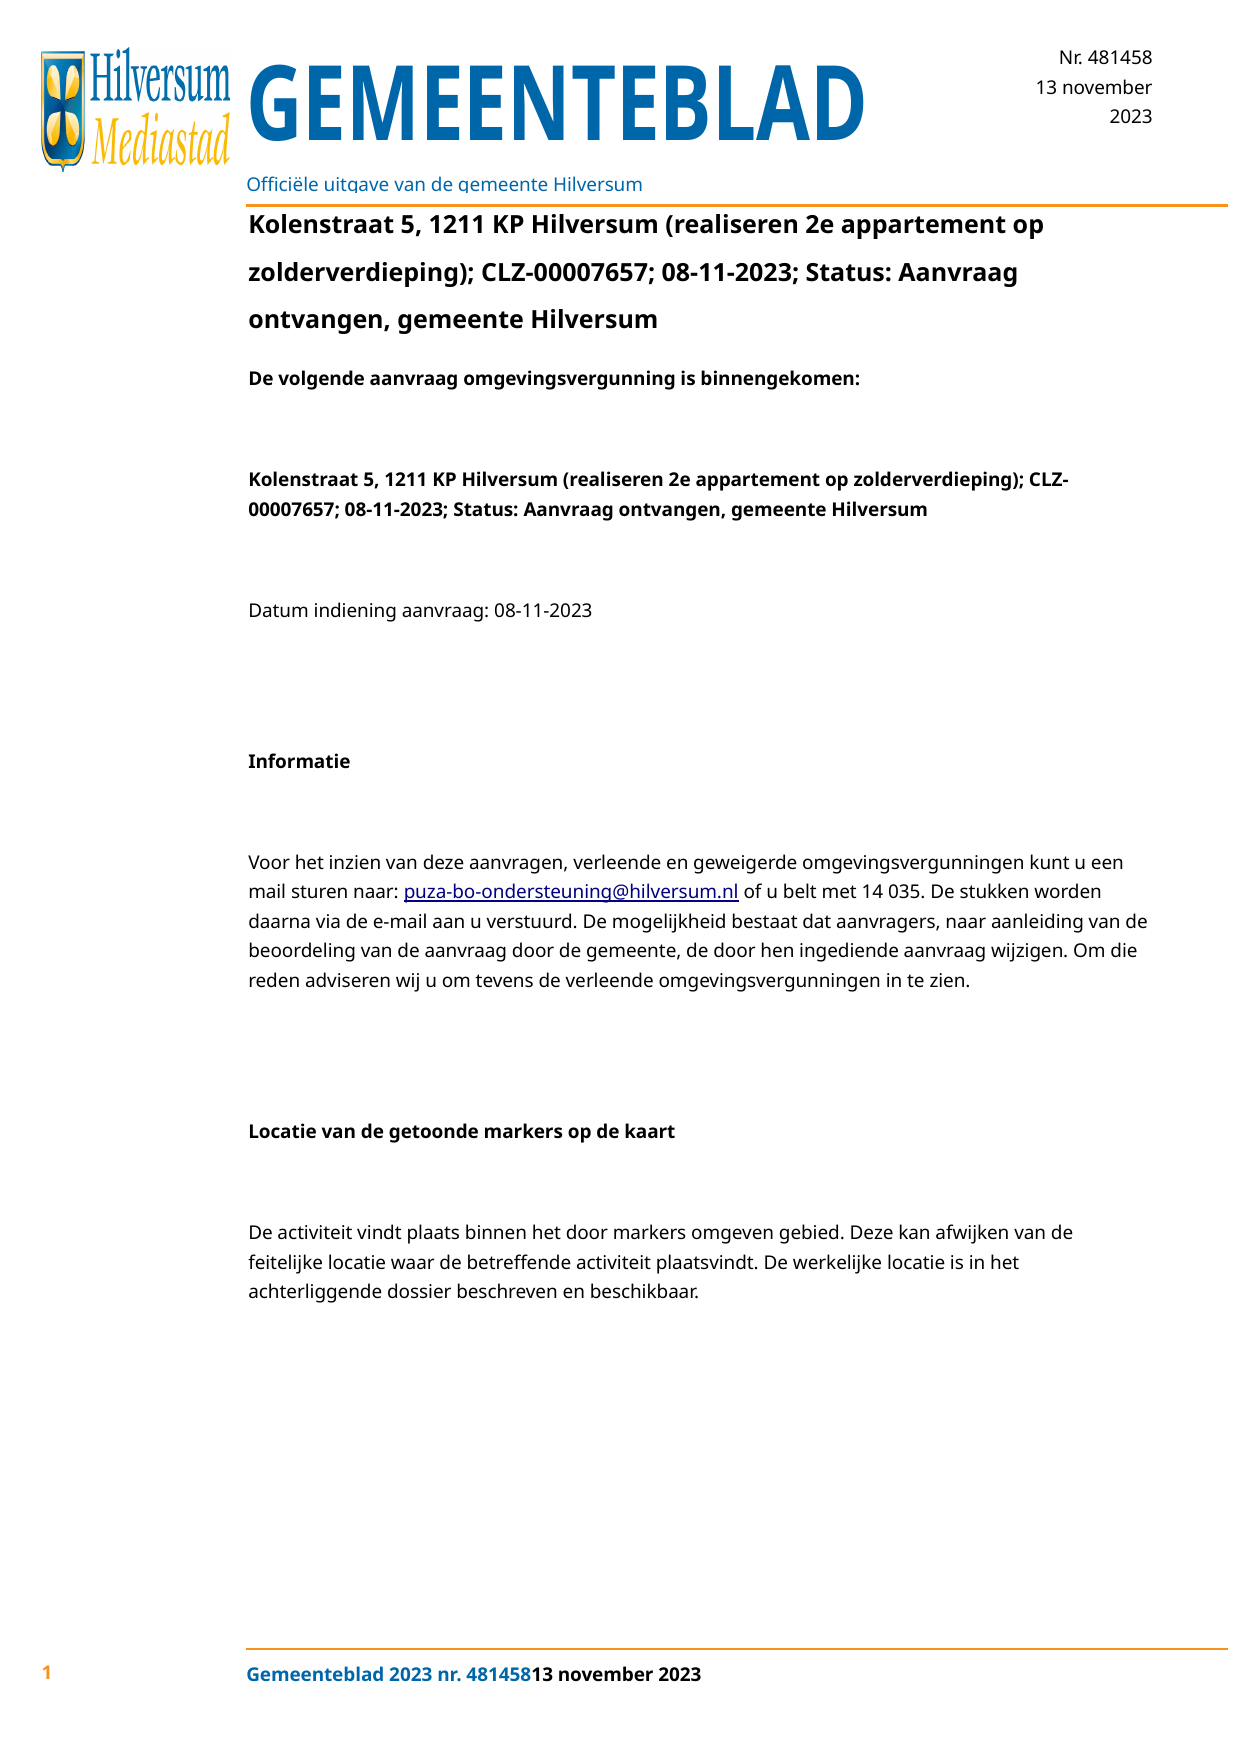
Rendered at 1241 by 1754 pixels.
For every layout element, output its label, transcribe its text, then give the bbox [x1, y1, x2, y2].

text Kolenstraat 5, 1211 KP Hilversum (realiseren 2e appartement op zolderverdieping); CLZ-00007657; 08-11-2023; Status: Aanvraag ontvangen, gemeente Hilversum [248, 466, 1152, 522]
text De activiteit vindt plaats binnen het door markers omgeven gebied. Deze kan afwijken van de feitelijke locatie waar de betreffende activiteit plaatsvindt. De werkelijke locatie is in het achterliggende dossier beschreven en beschikbaar. [248, 1219, 1152, 1304]
text Informatie [248, 748, 1152, 774]
text De volgende aanvraag omgevingsvergunning is binnengekomen: [248, 366, 1152, 391]
text Locatie van de getoonde markers op de kaart [248, 1118, 1152, 1144]
text Voor het inzien van deze aanvragen, verleende en geweigerde omgevingsvergunningen kunt u een mail sturen naar: puza-bo-ondersteuning@hilversum.nl of u belt met 14 035. De stukken worden daarna via de e-mail aan u verstuurd. De mogelijkheid bestaat dat aanvragers, naar aanleiding van de beoordeling van de aanvraag door de gemeente, de door hen ingediende aanvraag wijzigen. Om die reden adviseren wij u om tevens de verleende omgevingsvergunningen in te zien. [248, 849, 1152, 993]
picture [41, 47, 231, 172]
text Datum indiening aanvraag: 08-11-2023 [248, 597, 1152, 622]
text Kolenstraat 5, 1211 KP Hilversum (realiseren 2e appartement op zolderverdieping); CLZ-00007657; 08-11-2023; Status: Aanvraag ontvangen, gemeente Hilversum [248, 207, 1152, 336]
